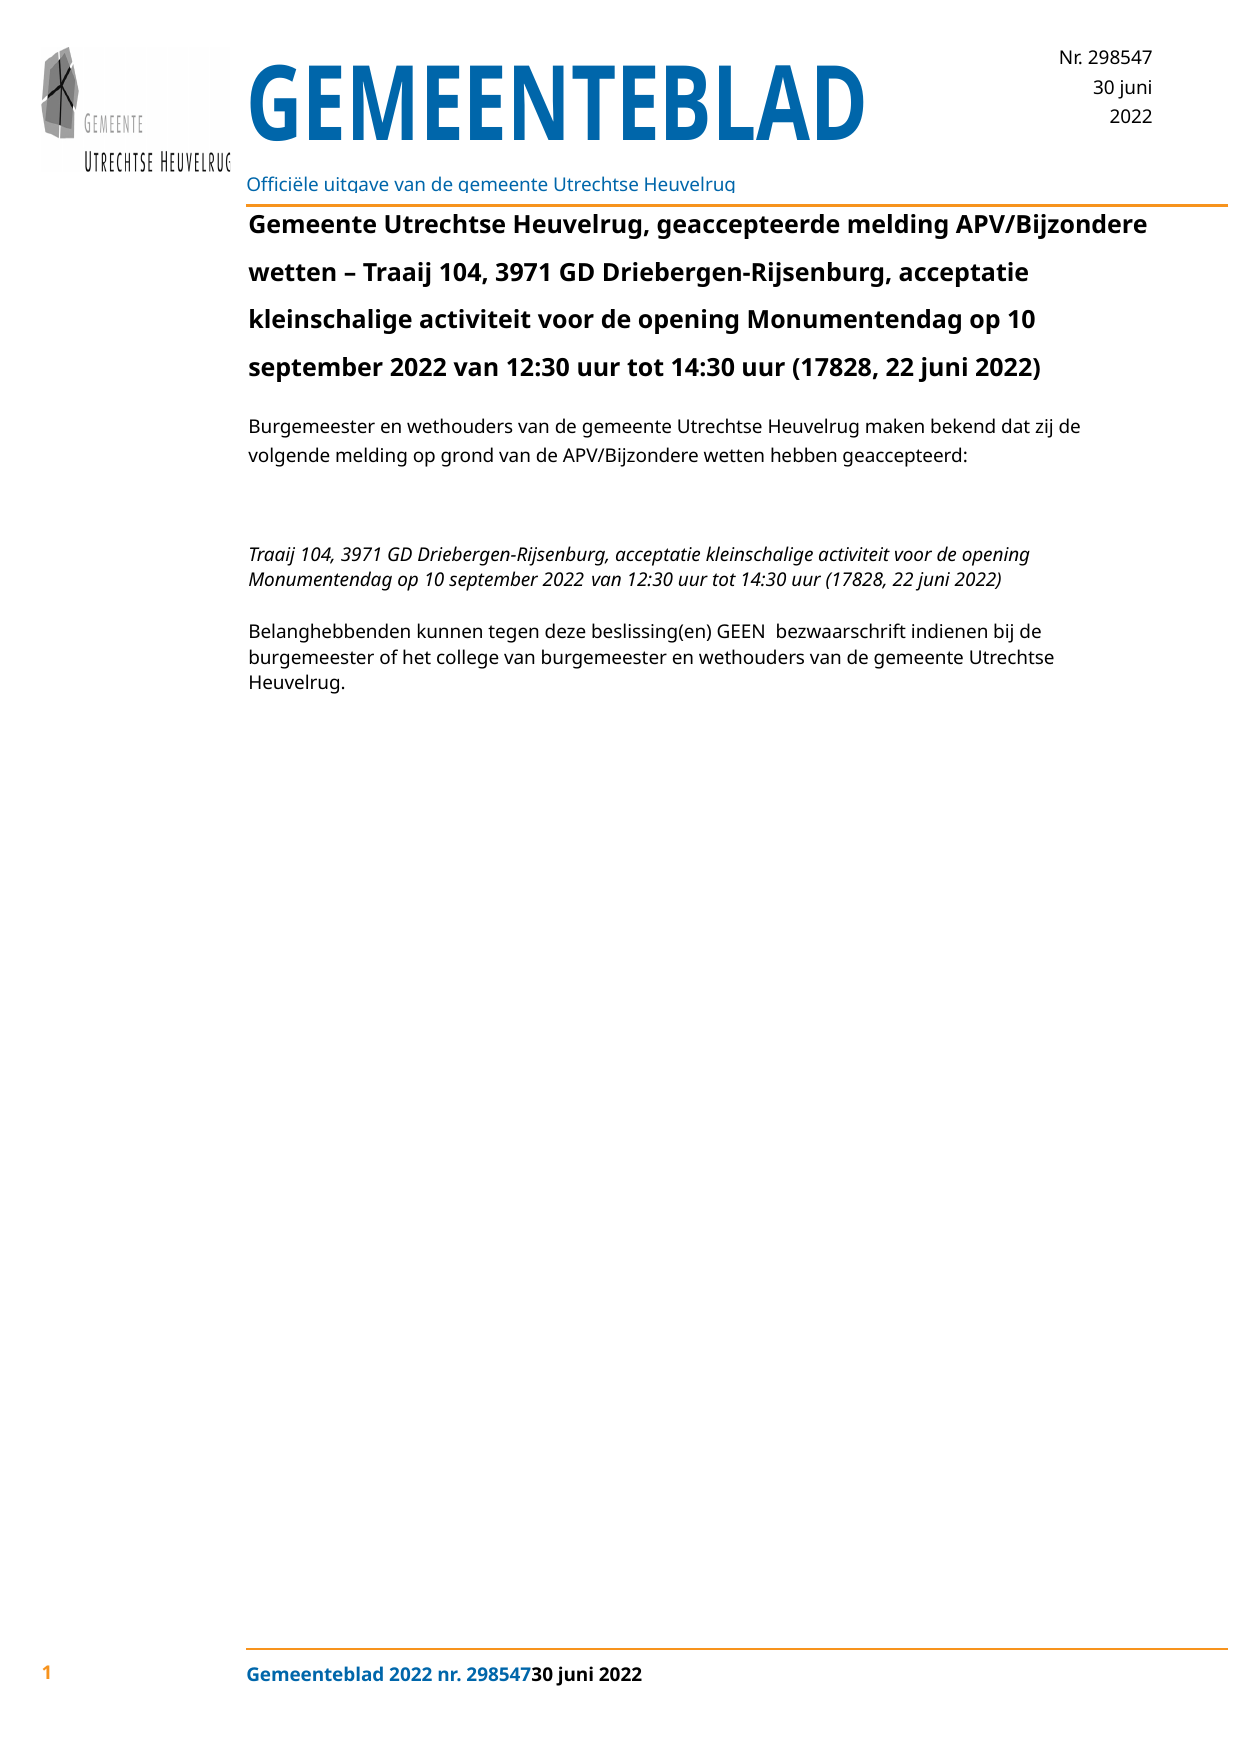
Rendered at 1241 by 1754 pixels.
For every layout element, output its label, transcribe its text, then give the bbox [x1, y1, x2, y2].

text Gemeente Utrechtse Heuvelrug, geaccepteerde melding APV/Bijzondere wetten – Traaij 104, 3971 GD Driebergen-Rijsenburg, acceptatie kleinschalige activiteit voor de opening Monumentendag op 10 september 2022 van 12:30 uur tot 14:30 uur (17828, 22 juni 2022) [248, 207, 1152, 384]
text Traaij 104, 3971 GD Driebergen-Rijsenburg, acceptatie kleinschalige activiteit voor de opening Monumentendag op 10 september 2022 van 12:30 uur tot 14:30 uur (17828, 22 juni 2022) [248, 541, 1152, 592]
text Burgemeester en wethouders van de gemeente Utrechtse Heuvelrug maken bekend dat zij de volgende melding op grond van de APV/Bijzondere wetten hebben geaccepteerd: [248, 413, 1152, 468]
text Belanghebbenden kunnen tegen deze beslissing(en) GEEN bezwaarschrift indienen bij de burgemeester of het college van burgemeester en wethouders van de gemeente Utrechtse Heuvelrug. [248, 618, 1152, 695]
picture [41, 47, 231, 172]
